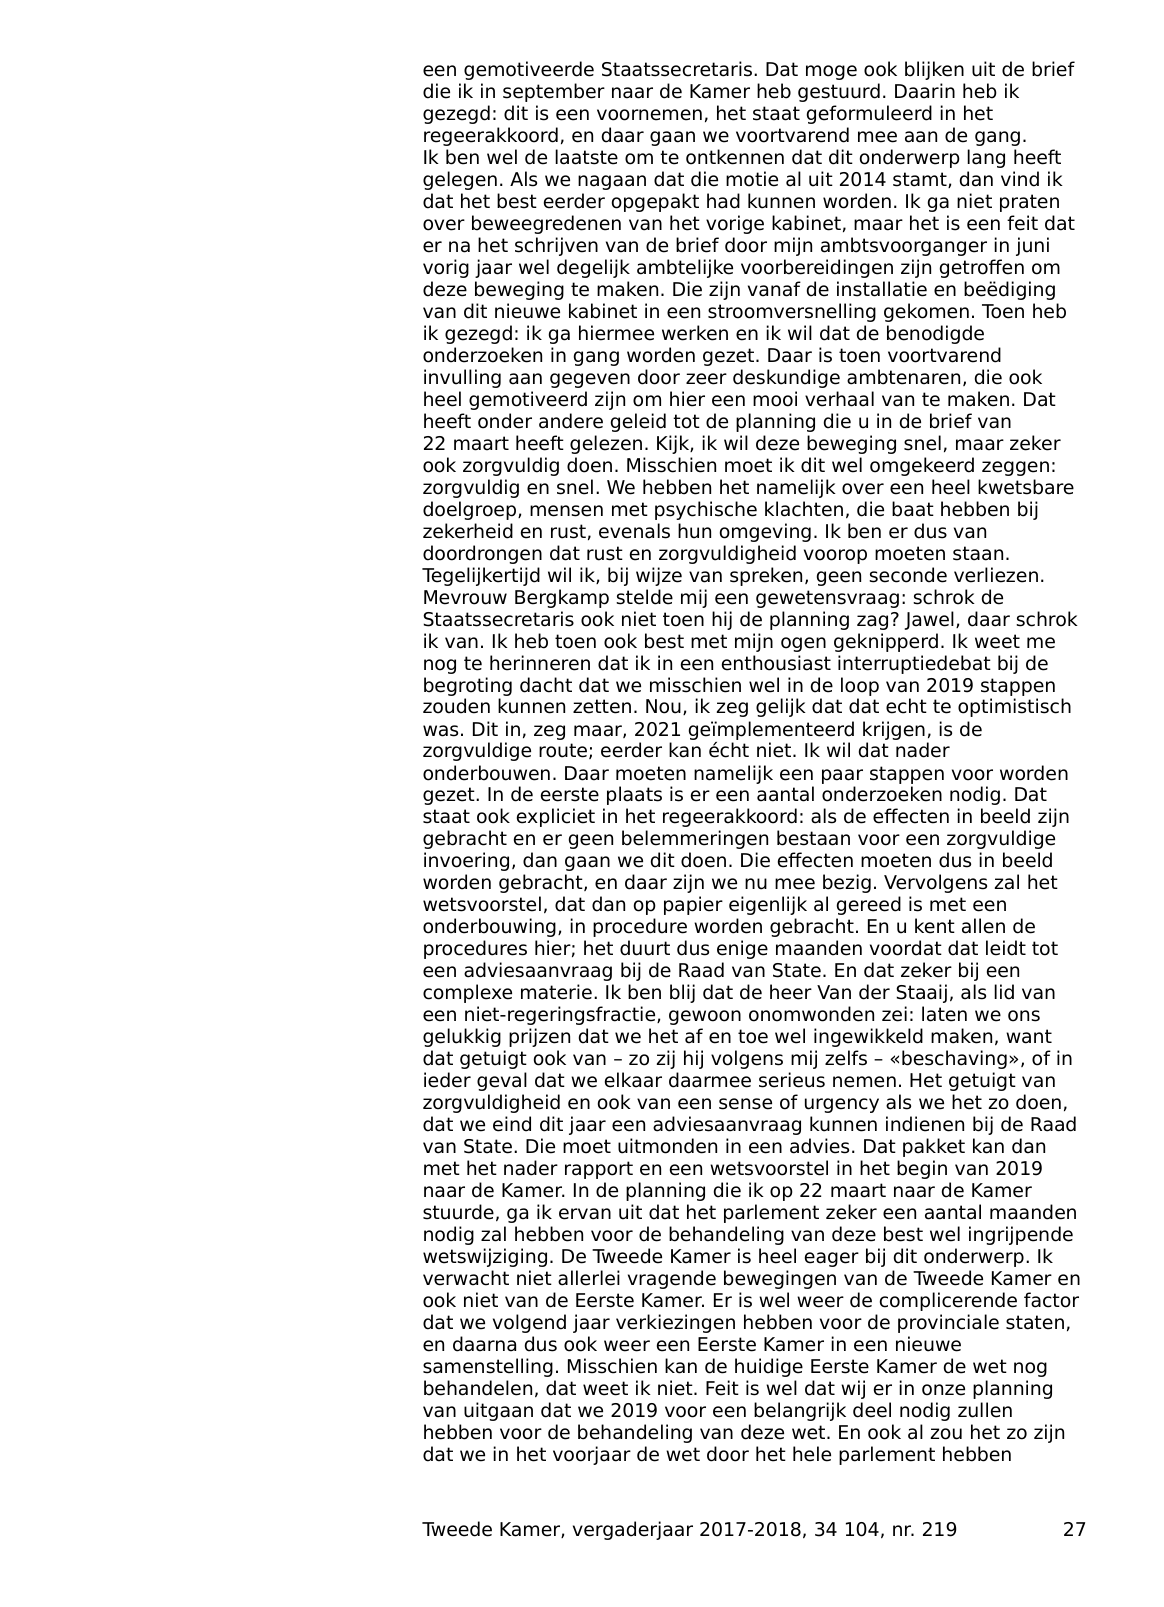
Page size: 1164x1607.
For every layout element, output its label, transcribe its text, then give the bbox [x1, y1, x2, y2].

text een gemotiveerde Staatssecretaris. Dat moge ook blijken uit de brief die ik in september naar de Kamer heb gestuurd. Daarin heb ik gezegd: dit is een voornemen, het staat geformuleerd in het regeerakkoord, en daar gaan we voortvarend mee aan de gang. [422, 59, 1087, 147]
text Ik ben wel de laatste om te ontkennen dat dit onderwerp lang heeft gelegen. Als we nagaan dat die motie al uit 2014 stamt, dan vind ik dat het best eerder opgepakt had kunnen worden. Ik ga niet praten over beweegredenen van het vorige kabinet, maar het is een feit dat er na het schrijven van de brief door mijn ambtsvoorganger in juni vorig jaar wel degelijk ambtelijke voorbereidingen zijn getroffen om deze beweging te maken. Die zijn vanaf de installatie en beëdiging van dit nieuwe kabinet in een stroomversnelling gekomen. Toen heb ik gezegd: ik ga hiermee werken en ik wil dat de benodigde onderzoeken in gang worden gezet. Daar is toen voortvarend invulling aan gegeven door zeer deskundige ambtenaren, die ook heel gemotiveerd zijn om hier een mooi verhaal van te maken. Dat heeft onder andere geleid tot de planning die u in de brief van 22 maart heeft gelezen. Kijk, ik wil deze beweging snel, maar zeker ook zorgvuldig doen. Misschien moet ik dit wel omgekeerd zeggen: zorgvuldig en snel. We hebben het namelijk over een heel kwetsbare doelgroep, mensen met psychische klachten, die baat hebben bij zekerheid en rust, evenals hun omgeving. Ik ben er dus van doordrongen dat rust en zorgvuldigheid voorop moeten staan. Tegelijkertijd wil ik, bij wijze van spreken, geen seconde verliezen. [422, 147, 1087, 587]
text Mevrouw Bergkamp stelde mij een gewetensvraag: schrok de Staatssecretaris ook niet toen hij de planning zag? Jawel, daar schrok ik van. Ik heb toen ook best met mijn ogen geknipperd. Ik weet me nog te herinneren dat ik in een enthousiast interruptiedebat bij de begroting dacht dat we misschien wel in de loop van 2019 stappen zouden kunnen zetten. Nou, ik zeg gelijk dat dat echt te optimistisch was. Dit in, zeg maar, 2021 geïmplementeerd krijgen, is de zorgvuldige route; eerder kan écht niet. Ik wil dat nader onderbouwen. Daar moeten namelijk een paar stappen voor worden gezet. In de eerste plaats is er een aantal onderzoeken nodig. Dat staat ook expliciet in het regeerakkoord: als de effecten in beeld zijn gebracht en er geen belemmeringen bestaan voor een zorgvuldige invoering, dan gaan we dit doen. Die effecten moeten dus in beeld worden gebracht, en daar zijn we nu mee bezig. Vervolgens zal het wetsvoorstel, dat dan op papier eigenlijk al gereed is met een onderbouwing, in procedure worden gebracht. En u kent allen de procedures hier; het duurt dus enige maanden voordat dat leidt tot een adviesaanvraag bij de Raad van State. En dat zeker bij een complexe materie. Ik ben blij dat de heer Van der Staaij, als lid van een niet-regeringsfractie, gewoon onomwonden zei: laten we ons gelukkig prijzen dat we het af en toe wel ingewikkeld maken, want dat getuigt ook van – zo zij hij volgens mij zelfs – «beschaving», of in ieder geval dat we elkaar daarmee serieus nemen. Het getuigt van zorgvuldigheid en ook van een sense of urgency als we het zo doen, dat we eind dit jaar een adviesaanvraag kunnen indienen bij de Raad van State. Die moet uitmonden in een advies. Dat pakket kan dan met het nader rapport en een wetsvoorstel in het begin van 2019 naar de Kamer. In de planning die ik op 22 maart naar de Kamer stuurde, ga ik ervan uit dat het parlement zeker een aantal maanden nodig zal hebben voor de behandeling van deze best wel ingrijpende wetswijziging. De Tweede Kamer is heel eager bij dit onderwerp. Ik verwacht niet allerlei vragende bewegingen van de Tweede Kamer en ook niet van de Eerste Kamer. Er is wel weer de complicerende factor dat we volgend jaar verkiezingen hebben voor de provinciale staten, en daarna dus ook weer een Eerste Kamer in een nieuwe samenstelling. Misschien kan de huidige Eerste Kamer de wet nog behandelen, dat weet ik niet. Feit is wel dat wij er in onze planning van uitgaan dat we 2019 voor een belangrijk deel nodig zullen hebben voor de behandeling van deze wet. En ook al zou het zo zijn dat we in het voorjaar de wet door het hele parlement hebben [422, 587, 1087, 1466]
